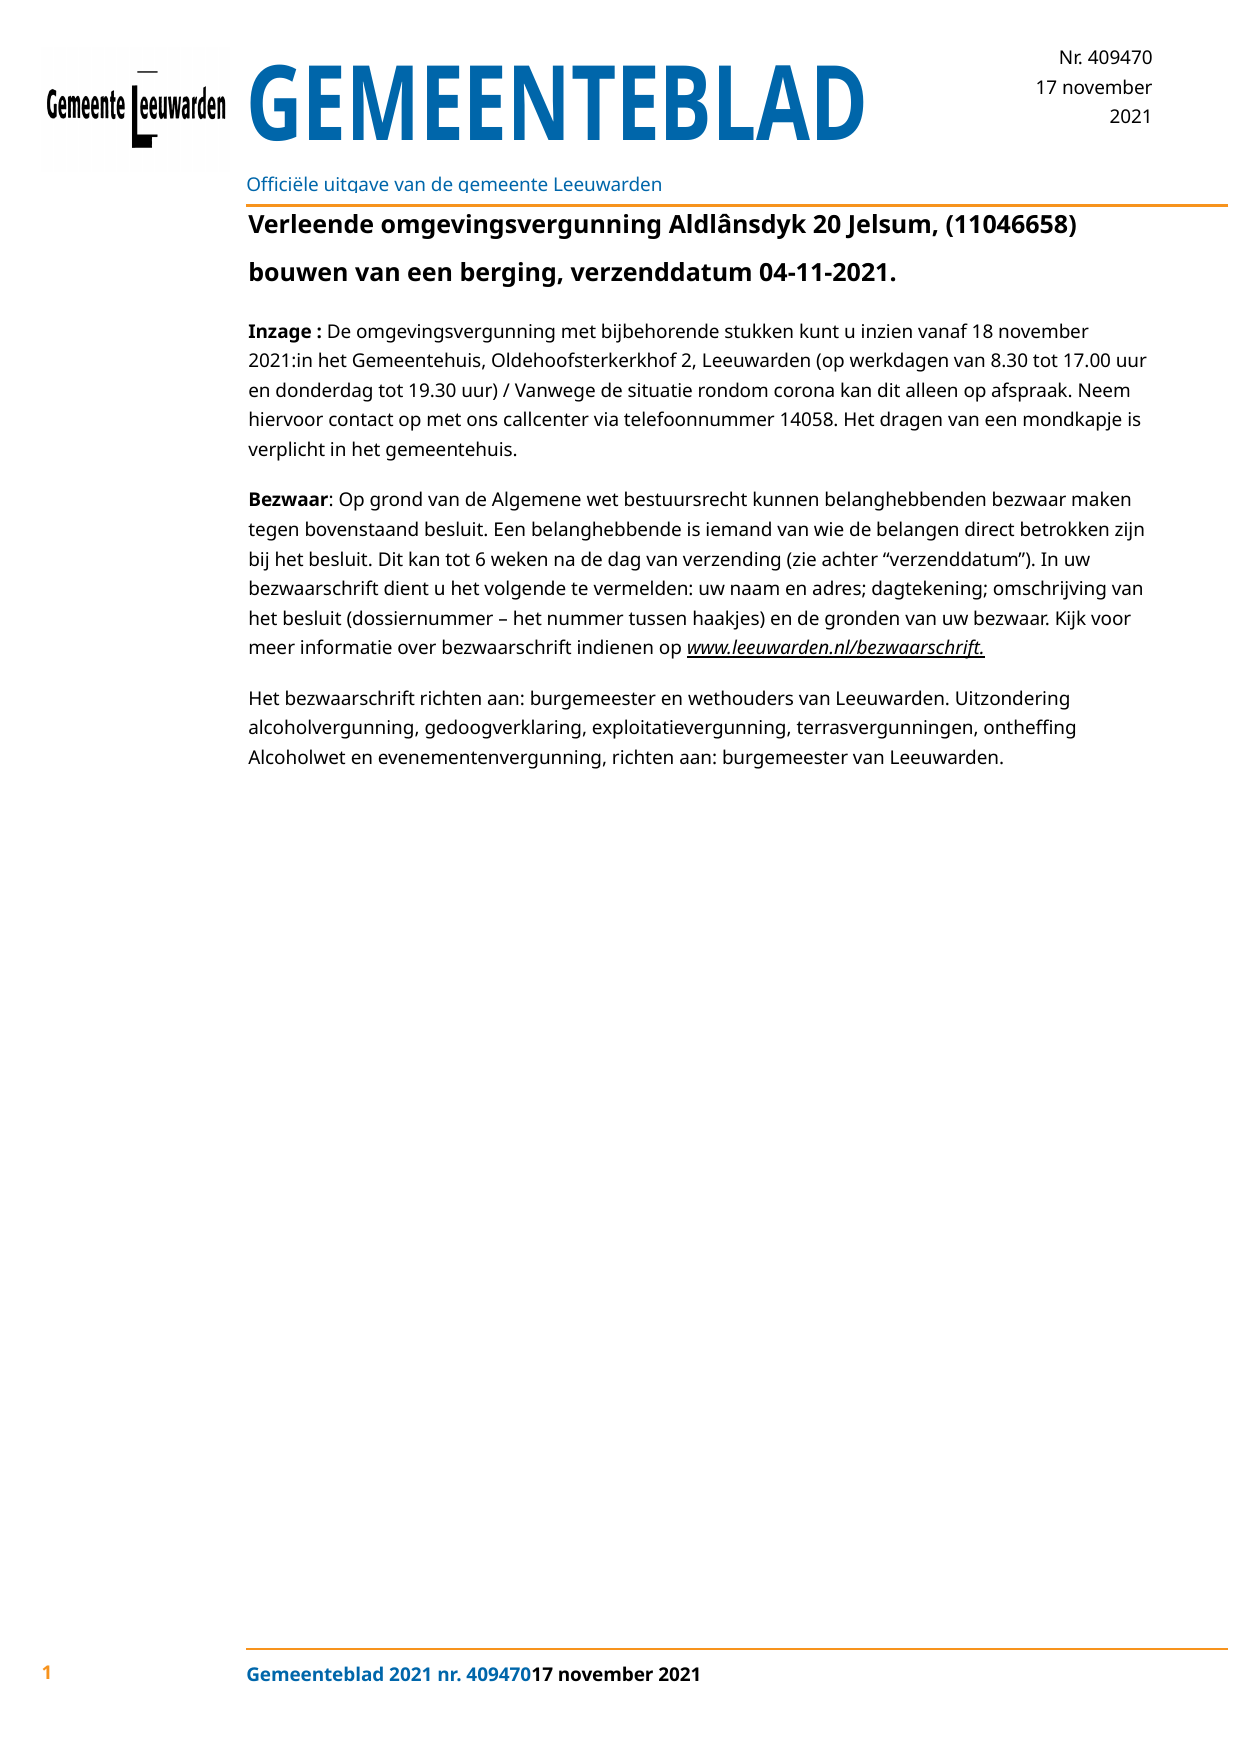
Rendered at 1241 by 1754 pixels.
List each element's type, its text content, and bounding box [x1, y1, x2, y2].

text Inzage : De omgevingsvergunning met bijbehorende stukken kunt u inzien vanaf 18 november 2021:in het Gemeentehuis, Oldehoofsterkerkhof 2, Leeuwarden (op werkdagen van 8.30 tot 17.00 uur en donderdag tot 19.30 uur) / Vanwege de situatie rondom corona kan dit alleen op afspraak. Neem hiervoor contact op met ons callcenter via telefoonnummer 14058. Het dragen van een mondkapje is verplicht in het gemeentehuis. [248, 318, 1152, 462]
text Bezwaar: Op grond van de Algemene wet bestuursrecht kunnen belanghebbenden bezwaar maken tegen bovenstaand besluit. Een belanghebbende is iemand van wie de belangen direct betrokken zijn bij het besluit. Dit kan tot 6 weken na de dag van verzending (zie achter “verzenddatum”). In uw bezwaarschrift dient u het volgende te vermelden: uw naam en adres; dagtekening; omschrijving van het besluit (dossiernummer – het nummer tussen haakjes) en de gronden van uw bezwaar. Kijk voor meer informatie over bezwaarschrift indienen op www.leeuwarden.nl/bezwaarschrift. [248, 487, 1152, 660]
text Het bezwaarschrift richten aan: burgemeester en wethouders van Leeuwarden. Uitzondering alcoholvergunning, gedoogverklaring, exploitatievergunning, terrasvergunningen, ontheffing Alcoholwet en evenementenvergunning, richten aan: burgemeester van Leeuwarden. [248, 685, 1152, 770]
text Verleende omgevingsvergunning Aldlânsdyk 20 Jelsum, (11046658) bouwen van een berging, verzenddatum 04-11-2021. [248, 207, 1152, 288]
picture [41, 47, 231, 172]
